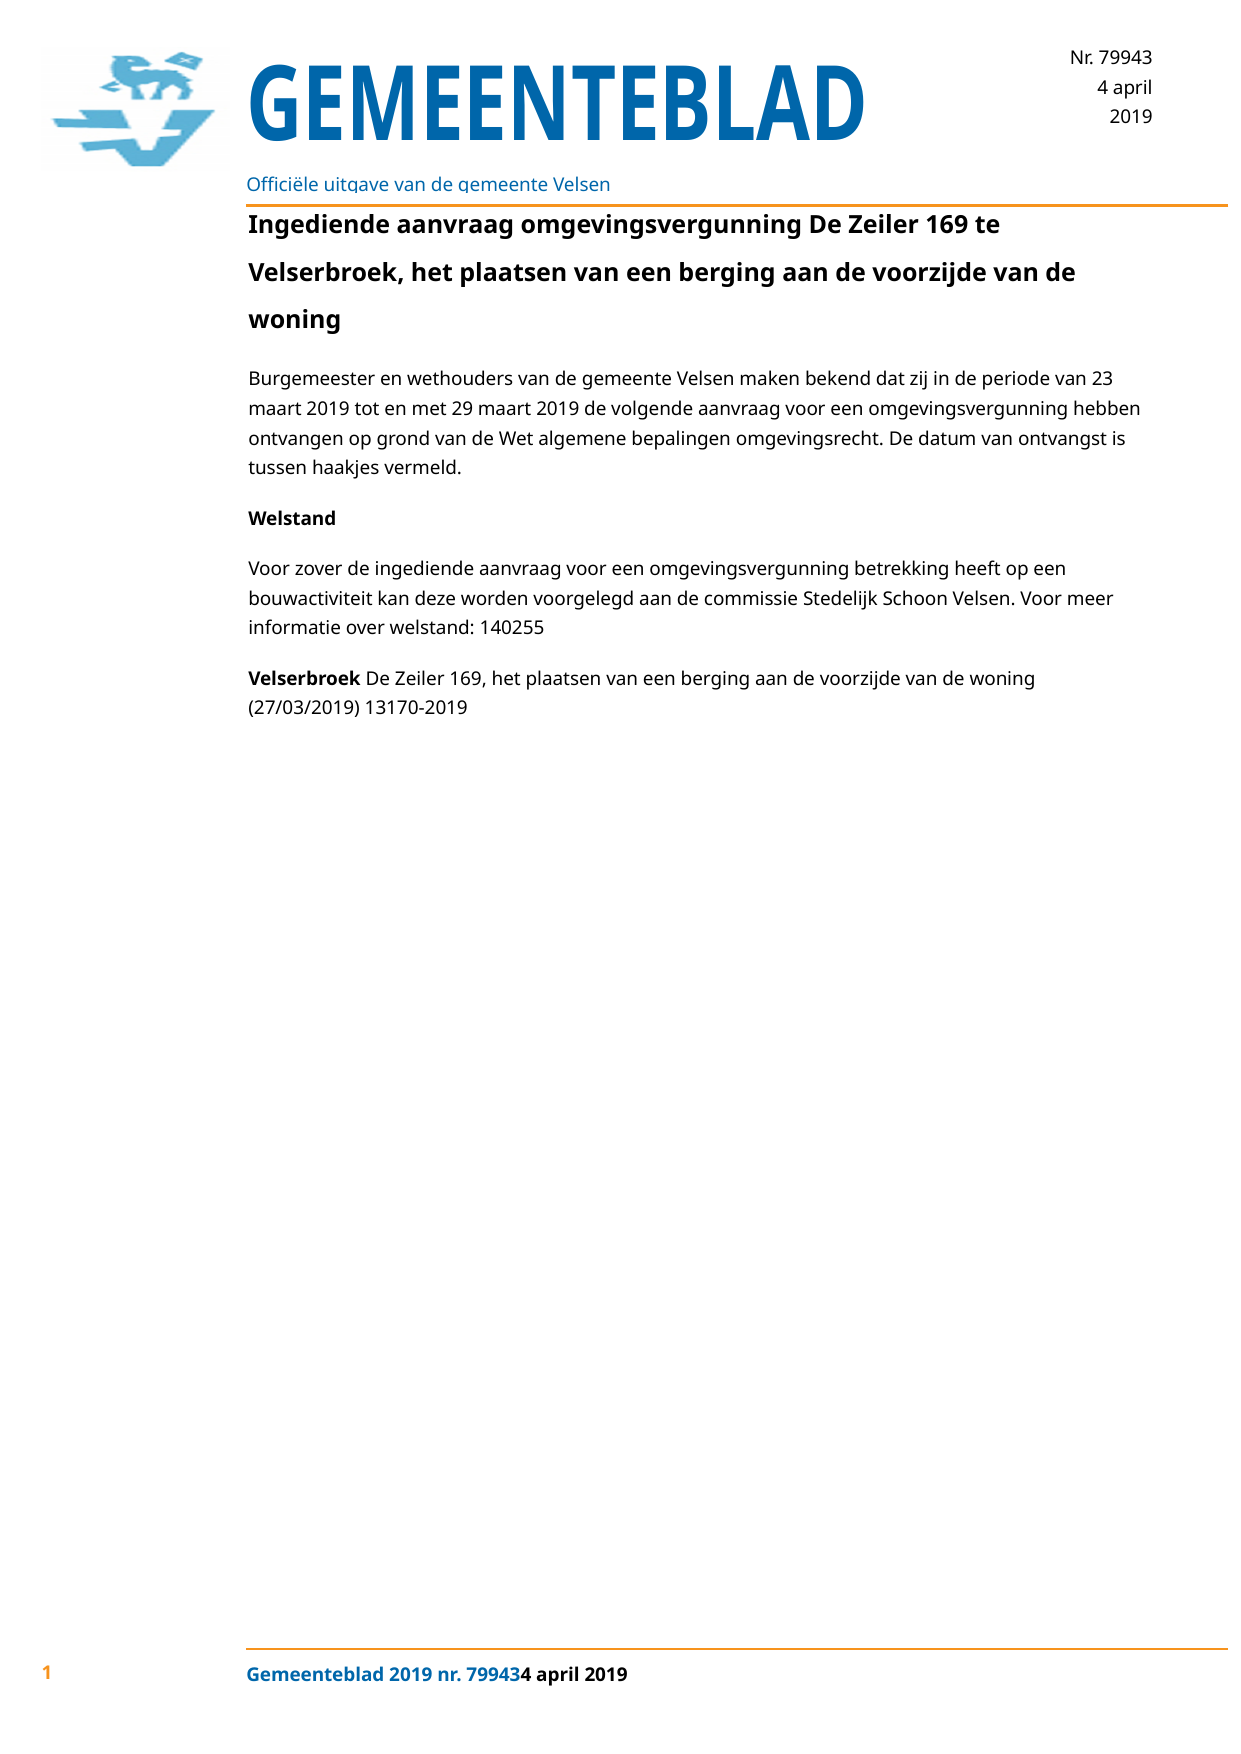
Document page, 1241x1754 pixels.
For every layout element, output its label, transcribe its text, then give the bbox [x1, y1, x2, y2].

picture [41, 47, 231, 172]
text Velserbroek De Zeiler 169, het plaatsen van een berging aan de voorzijde van de woning (27/03/2019) 13170-2019 [248, 665, 1152, 720]
text Welstand [248, 505, 1152, 530]
text Voor zover de ingediende aanvraag voor een omgevingsvergunning betrekking heeft op een bouwactiviteit kan deze worden voorgelegd aan de commissie Stedelijk Schoon Velsen. Voor meer informatie over welstand: 140255 [248, 555, 1152, 640]
text Burgemeester en wethouders van de gemeente Velsen maken bekend dat zij in de periode van 23 maart 2019 tot en met 29 maart 2019 de volgende aanvraag voor een omgevingsvergunning hebben ontvangen op grond van de Wet algemene bepalingen omgevingsrecht. De datum van ontvangst is tussen haakjes vermeld. [248, 366, 1152, 480]
text Ingediende aanvraag omgevingsvergunning De Zeiler 169 te Velserbroek, het plaatsen van een berging aan de voorzijde van de woning [248, 207, 1152, 336]
